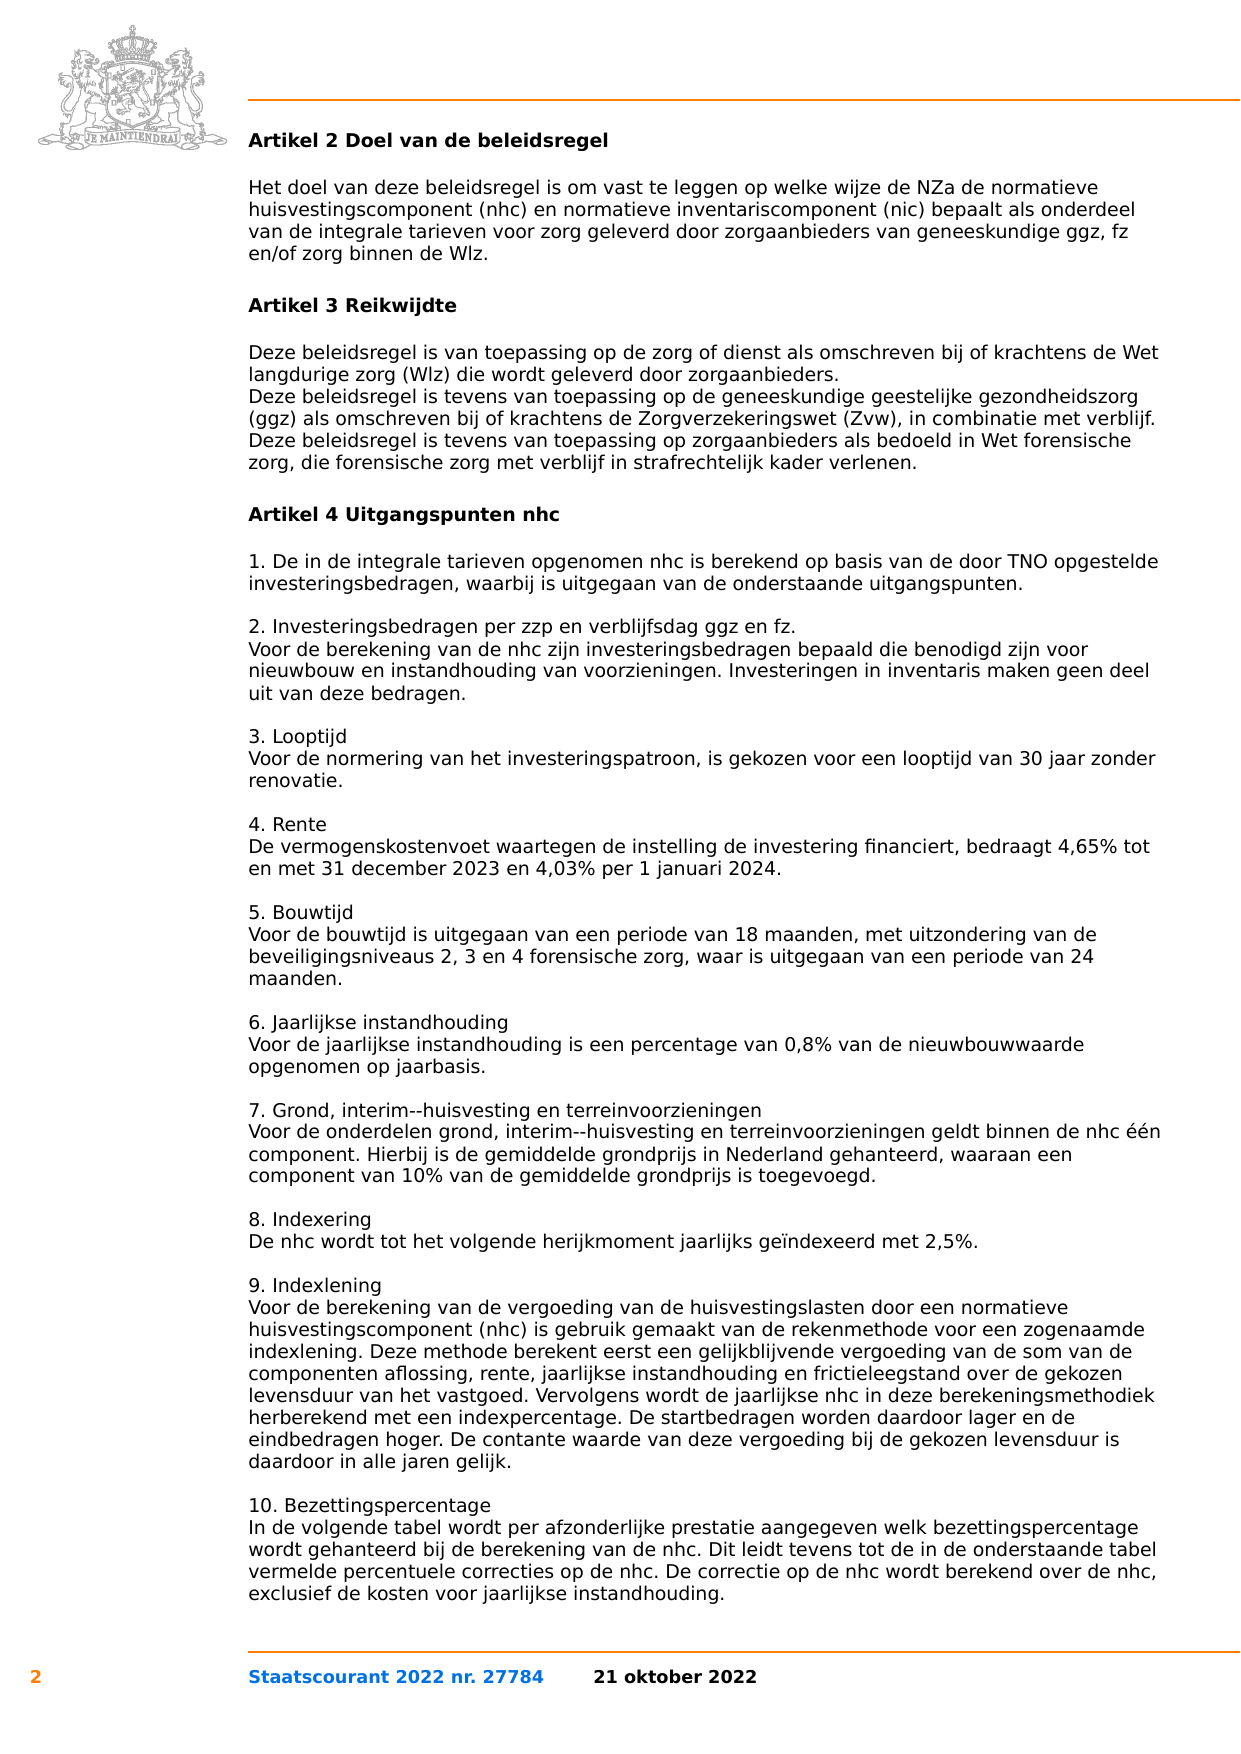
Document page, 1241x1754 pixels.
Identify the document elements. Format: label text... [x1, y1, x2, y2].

text 5. Bouwtijd [248, 902, 1163, 924]
picture [38, 25, 227, 150]
text Voor de bouwtijd is uitgegaan van een periode van 18 maanden, met uitzondering van de beveiligingsniveaus 2, 3 en 4 forensische zorg, waar is uitgegaan van een periode van 24 maanden. [248, 924, 1163, 990]
text Deze beleidsregel is tevens van toepassing op zorgaanbieders als bedoeld in Wet forensische zorg, die forensische zorg met verblijf in strafrechtelijk kader verlenen. [248, 430, 1163, 474]
text Het doel van deze beleidsregel is om vast te leggen op welke wijze de NZa de normatieve huisvestingscomponent (nhc) en normatieve inventariscomponent (nic) bepaalt als onderdeel van de integrale tarieven voor zorg geleverd door zorgaanbieders van geneeskundige ggz, fz en/of zorg binnen de Wlz. [248, 177, 1163, 265]
text De vermogenskostenvoet waartegen de instelling de investering financiert, bedraagt 4,65% tot en met 31 december 2023 en 4,03% per 1 januari 2024. [248, 836, 1163, 880]
text 9. Indexlening [248, 1275, 1163, 1297]
text 4. Rente [248, 814, 1163, 836]
text 1. De in de integrale tarieven opgenomen nhc is berekend op basis van de door TNO opgestelde investeringsbedragen, waarbij is uitgegaan van de onderstaande uitgangspunten. [248, 551, 1163, 594]
text Voor de jaarlijkse instandhouding is een percentage van 0,8% van de nieuwbouwwaarde opgenomen op jaarbasis. [248, 1034, 1163, 1078]
text 3. Looptijd [248, 726, 1163, 748]
text 10. Bezettingspercentage [248, 1495, 1163, 1517]
text 7. Grond, interim--huisvesting en terreinvoorzieningen [248, 1099, 1163, 1121]
text 8. Indexering [248, 1209, 1163, 1231]
text Deze beleidsregel is tevens van toepassing op de geneeskundige geestelijke gezondheidszorg (ggz) als omschreven bij of krachtens de Zorgverzekeringswet (Zvw), in combinatie met verblijf. [248, 386, 1163, 430]
text De nhc wordt tot het volgende herijkmoment jaarlijks geïndexeerd met 2,5%. [248, 1231, 1163, 1253]
text 6. Jaarlijkse instandhouding [248, 1012, 1163, 1034]
text In de volgende tabel wordt per afzonderlijke prestatie aangegeven welk bezettingspercentage wordt gehanteerd bij de berekening van de nhc. Dit leidt tevens tot de in de onderstaande tabel vermelde percentuele correcties op de nhc. De correctie op de nhc wordt berekend over de nhc, exclusief de kosten voor jaarlijkse instandhouding. [248, 1517, 1163, 1605]
subtitle Artikel 2 Doel van de beleidsregel [248, 130, 1163, 152]
text Voor de onderdelen grond, interim--huisvesting en terreinvoorzieningen geldt binnen de nhc één component. Hierbij is de gemiddelde grondprijs in Nederland gehanteerd, waaraan een component van 10% van de gemiddelde grondprijs is toegevoegd. [248, 1121, 1163, 1187]
subtitle Artikel 3 Reikwijdte [248, 295, 1163, 317]
text Voor de normering van het investeringspatroon, is gekozen voor een looptijd van 30 jaar zonder renovatie. [248, 748, 1163, 792]
text Voor de berekening van de nhc zijn investeringsbedragen bepaald die benodigd zijn voor nieuwbouw en instandhouding van voorzieningen. Investeringen in inventaris maken geen deel uit van deze bedragen. [248, 638, 1163, 704]
text Voor de berekening van de vergoeding van de huisvestingslasten door een normatieve huisvestingscomponent (nhc) is gebruik gemaakt van de rekenmethode voor een zogenaamde indexlening. Deze methode berekent eerst een gelijkblijvende vergoeding van de som van de componenten aflossing, rente, jaarlijkse instandhouding en frictieleegstand over de gekozen levensduur van het vastgoed. Vervolgens wordt de jaarlijkse nhc in deze berekeningsmethodiek herberekend met een indexpercentage. De startbedragen worden daardoor lager en de eindbedragen hoger. De contante waarde van deze vergoeding bij de gekozen levensduur is daardoor in alle jaren gelijk. [248, 1297, 1163, 1473]
text 2. Investeringsbedragen per zzp en verblijfsdag ggz en fz. [248, 616, 1163, 638]
text Deze beleidsregel is van toepassing op de zorg of dienst als omschreven bij of krachtens de Wet langdurige zorg (Wlz) die wordt geleverd door zorgaanbieders. [248, 342, 1163, 386]
subtitle Artikel 4 Uitgangspunten nhc [248, 504, 1163, 526]
